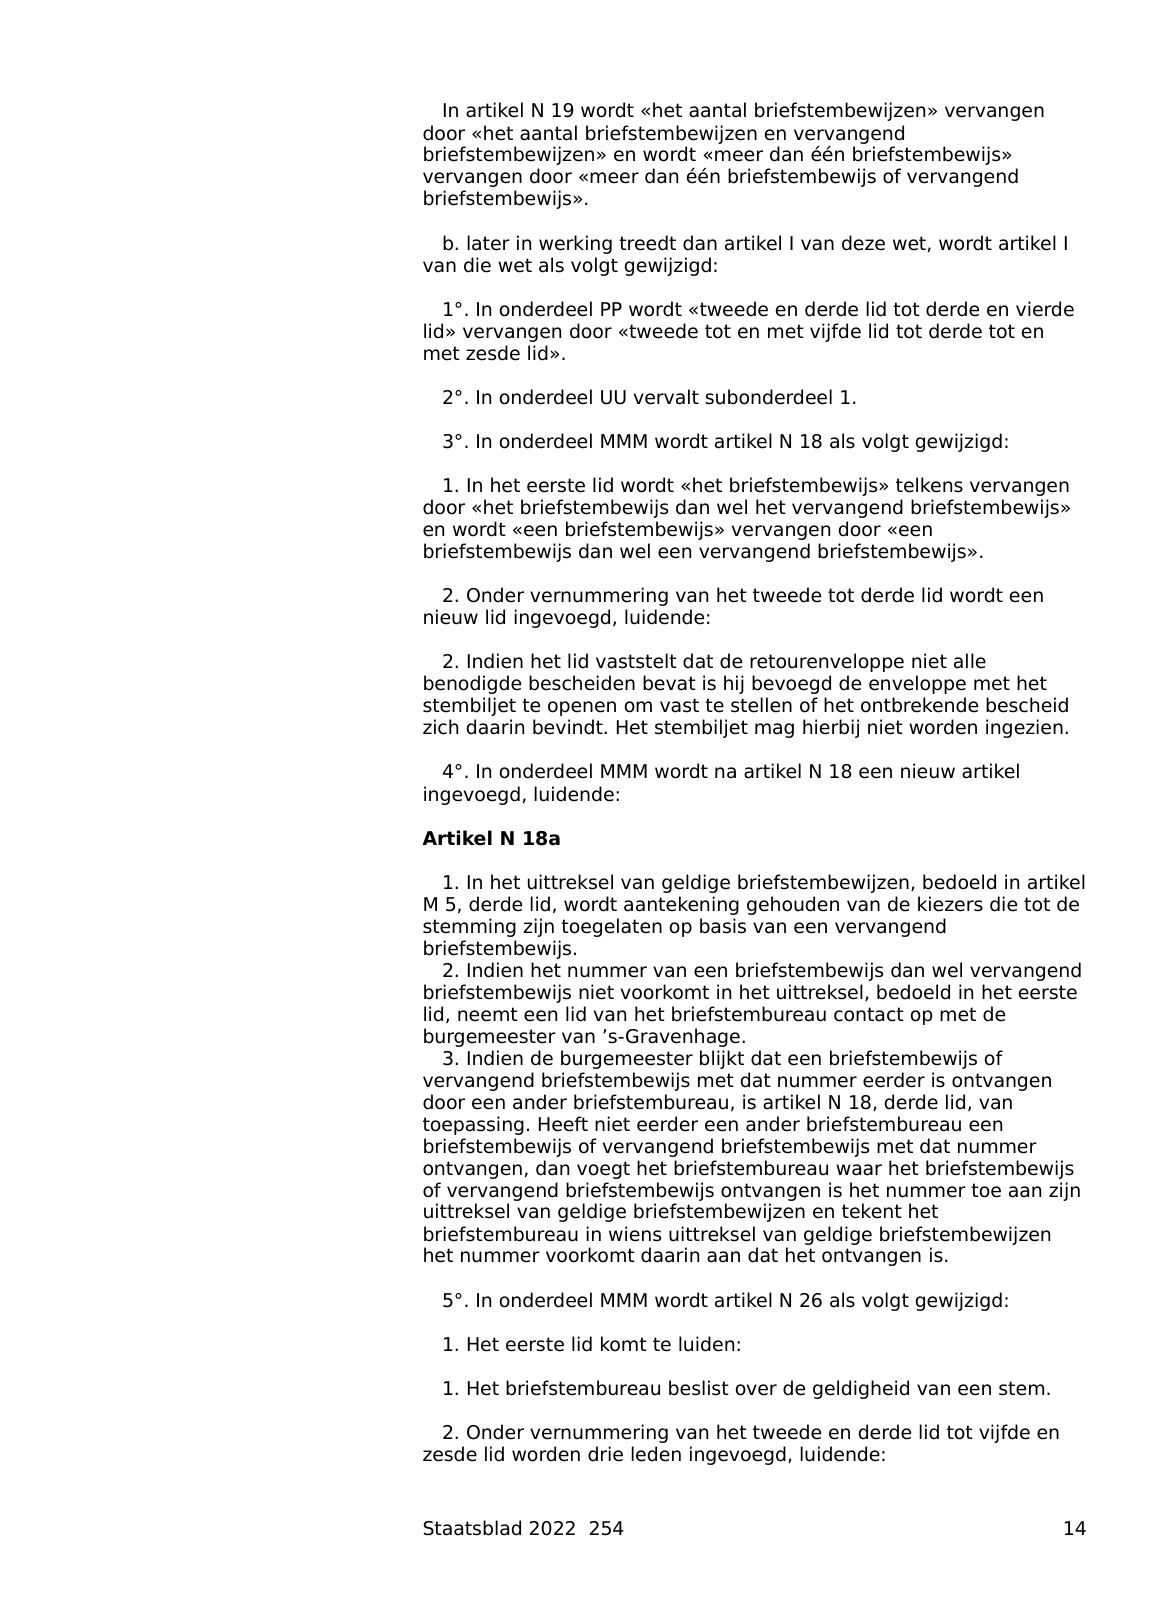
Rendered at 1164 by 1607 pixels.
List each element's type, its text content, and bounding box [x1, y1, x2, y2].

text 1°. In onderdeel PP wordt «tweede en derde lid tot derde en vierde lid» vervangen door «tweede tot en met vijfde lid tot derde tot en met zesde lid». [422, 299, 1087, 364]
text 1. In het uittreksel van geldige briefstembewijzen, bedoeld in artikel M 5, derde lid, wordt aantekening gehouden van de kiezers die tot de stemming zijn toegelaten op basis van een vervangend briefstembewijs. [422, 872, 1087, 960]
text 3°. In onderdeel MMM wordt artikel N 18 als volgt gewijzigd: [422, 431, 1087, 453]
text 1. Het briefstembureau beslist over de geldigheid van een stem. [422, 1378, 1087, 1400]
text 4°. In onderdeel MMM wordt na artikel N 18 een nieuw artikel ingevoegd, luidende: [422, 761, 1087, 805]
text 5°. In onderdeel MMM wordt artikel N 26 als volgt gewijzigd: [422, 1289, 1087, 1312]
text 2. Indien het lid vaststelt dat de retourenveloppe niet alle benodigde bescheiden bevat is hij bevoegd de enveloppe met het stembiljet te openen om vast te stellen of het ontbrekende bescheid zich daarin bevindt. Het stembiljet mag hierbij niet worden ingezien. [422, 651, 1087, 739]
text b. later in werking treedt dan artikel I van deze wet, wordt artikel I van die wet als volgt gewijzigd: [422, 232, 1087, 276]
text 1. Het eerste lid komt te luiden: [422, 1334, 1087, 1356]
text 2. Onder vernummering van het tweede en derde lid tot vijfde en zesde lid worden drie leden ingevoegd, luidende: [422, 1422, 1087, 1466]
text 2. Indien het nummer van een briefstembewijs dan wel vervangend briefstembewijs niet voorkomt in het uittreksel, bedoeld in het eerste lid, neemt een lid van het briefstembureau contact op met de burgemeester van ’s-Gravenhage. [422, 960, 1087, 1048]
text 2°. In onderdeel UU vervalt subonderdeel 1. [422, 387, 1087, 409]
text 1. In het eerste lid wordt «het briefstembewijs» telkens vervangen door «het briefstembewijs dan wel het vervangend briefstembewijs» en wordt «een briefstembewijs» vervangen door «een briefstembewijs dan wel een vervangend briefstembewijs». [422, 475, 1087, 563]
text 3. Indien de burgemeester blijkt dat een briefstembewijs of vervangend briefstembewijs met dat nummer eerder is ontvangen door een ander briefstembureau, is artikel N 18, derde lid, van toepassing. Heeft niet eerder een ander briefstembureau een briefstembewijs of vervangend briefstembewijs met dat nummer ontvangen, dan voegt het briefstembureau waar het briefstembewijs of vervangend briefstembewijs ontvangen is het nummer toe aan zijn uittreksel van geldige briefstembewijzen en tekent het briefstembureau in wiens uittreksel van geldige briefstembewijzen het nummer voorkomt daarin aan dat het ontvangen is. [422, 1048, 1087, 1267]
subtitle Artikel N 18a [422, 828, 1087, 849]
text In artikel N 19 wordt «het aantal briefstembewijzen» vervangen door «het aantal briefstembewijzen en vervangend briefstembewijzen» en wordt «meer dan één briefstembewijs» vervangen door «meer dan één briefstembewijs of vervangend briefstembewijs». [422, 100, 1087, 210]
text 2. Onder vernummering van het tweede tot derde lid wordt een nieuw lid ingevoegd, luidende: [422, 585, 1087, 629]
